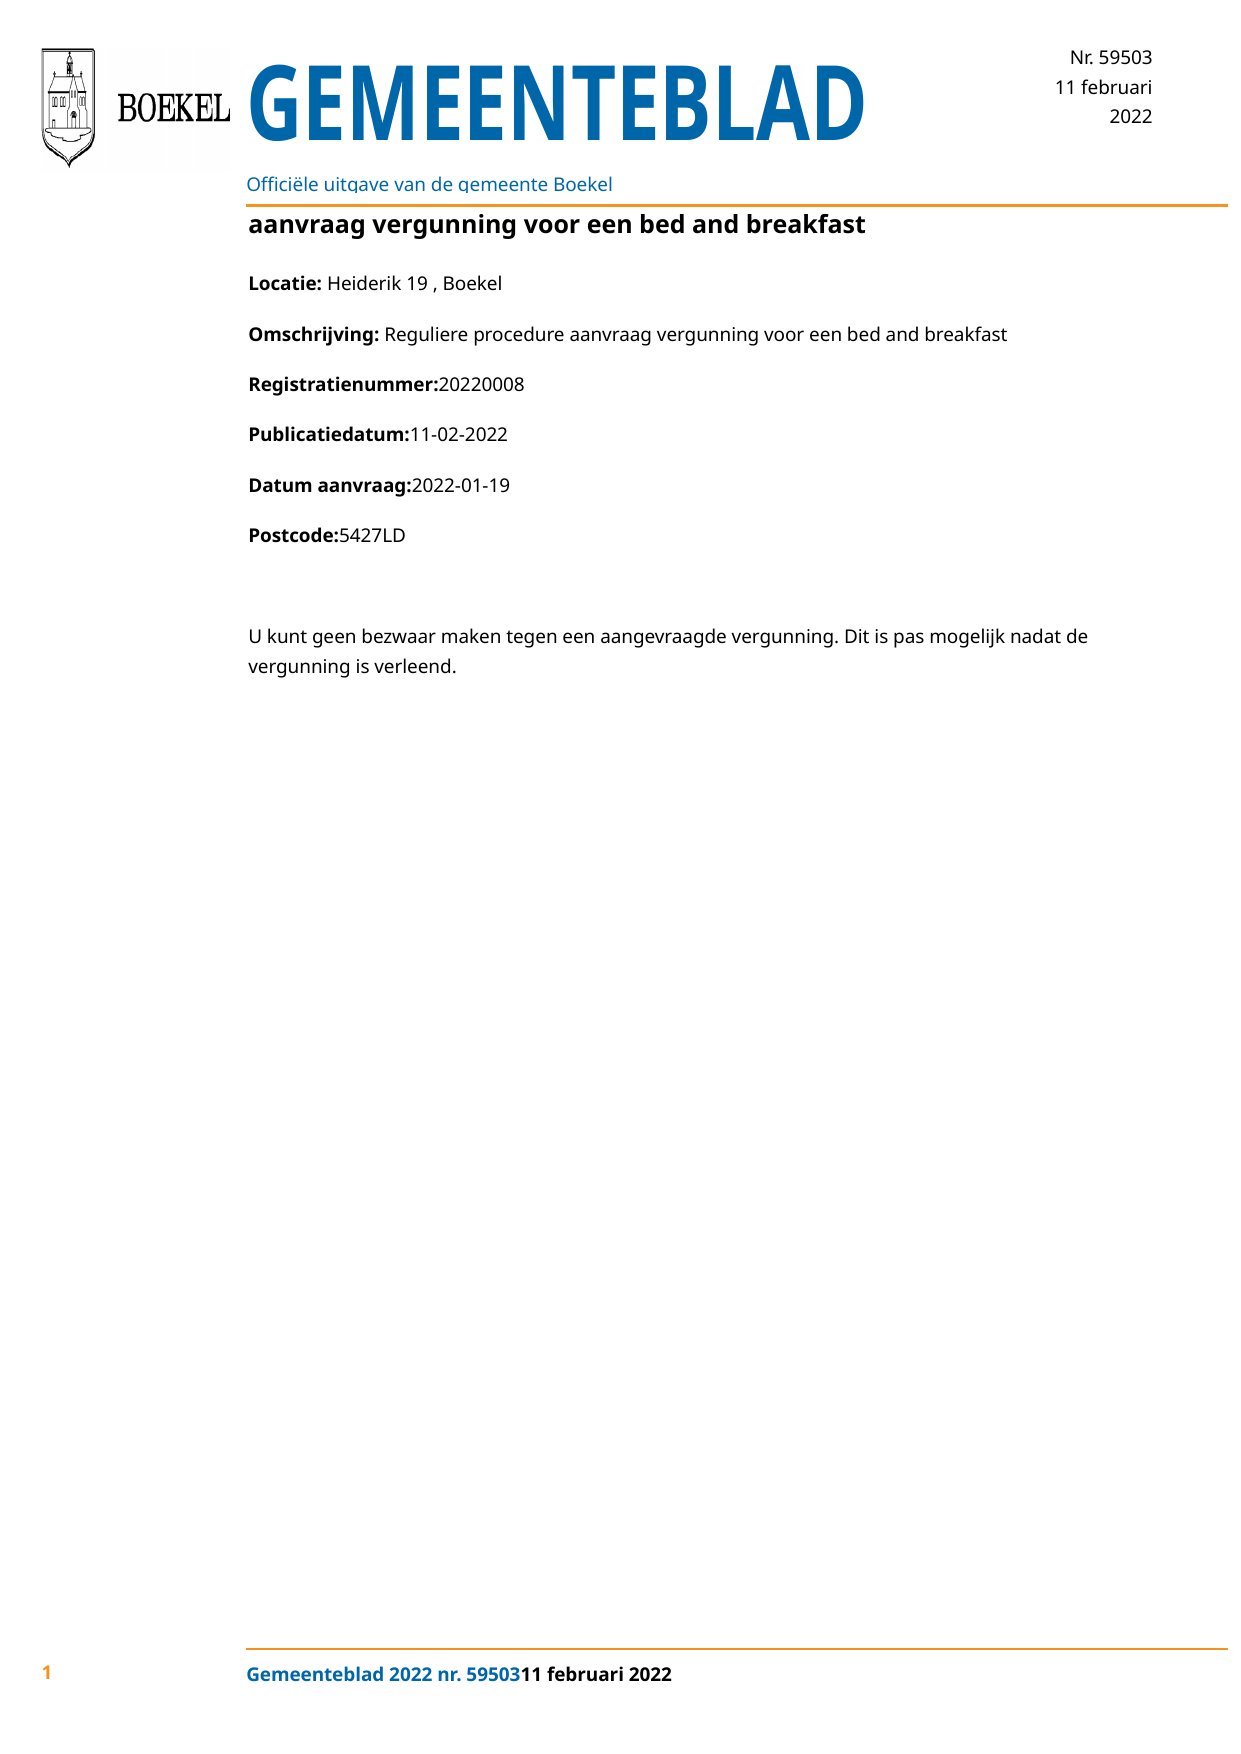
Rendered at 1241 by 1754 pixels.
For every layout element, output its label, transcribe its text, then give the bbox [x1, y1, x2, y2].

picture [41, 47, 231, 172]
text Postcode:5427LD [248, 522, 1152, 548]
text Locatie: Heiderik 19 , Boekel [248, 270, 1152, 296]
text aanvraag vergunning voor een bed and breakfast [248, 207, 1152, 241]
text Datum aanvraag:2022-01-19 [248, 472, 1152, 498]
text Registratienummer:20220008 [248, 371, 1152, 397]
text Omschrijving: Reguliere procedure aanvraag vergunning voor een bed and breakfast [248, 321, 1152, 346]
text U kunt geen bezwaar maken tegen een aangevraagde vergunning. Dit is pas mogelijk nadat de vergunning is verleend. [248, 623, 1152, 678]
text Publicatiedatum:11-02-2022 [248, 422, 1152, 447]
